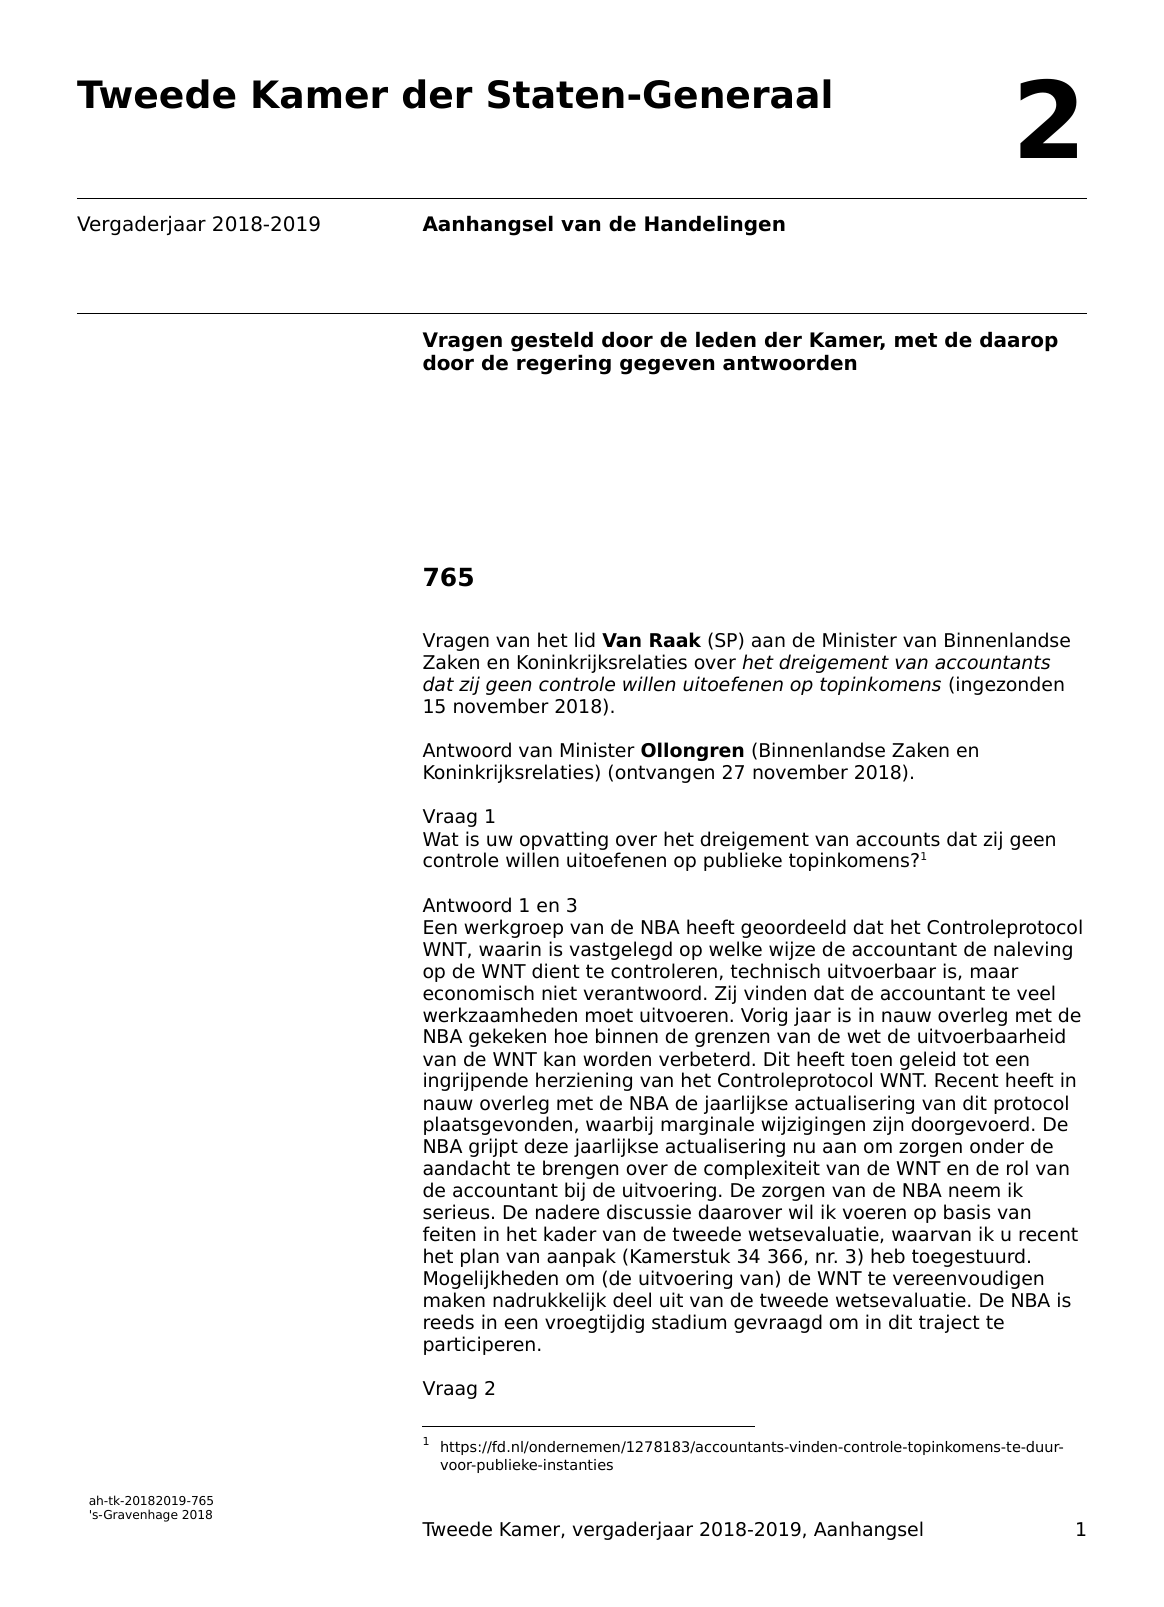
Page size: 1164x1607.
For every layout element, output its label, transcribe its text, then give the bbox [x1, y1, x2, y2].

text 765 [422, 563, 1087, 592]
table_cell Vragen gesteld door de leden der Kamer, met de daarop door de regering gegeven antwoorden [422, 314, 1087, 375]
text ah-tk-20182019-765 [88, 1494, 323, 1508]
text Vraag 1 [422, 806, 1087, 828]
table_cell Vergaderjaar 2018-2019 [77, 199, 422, 313]
table_cell [77, 314, 422, 375]
text https://fd.nl/ondernemen/1278183/accountants-vinden-controle-topinkomens-te-duur-voor-publieke-instanties [422, 1435, 1087, 1474]
table_header Tweede Kamer der Staten-Generaal [77, 59, 886, 198]
text Vraag 2 [422, 1378, 1087, 1400]
text 's-Gravenhage 2018 [88, 1508, 323, 1522]
text Wat is uw opvatting over het dreigement van accounts dat zij geen controle willen uitoefenen op publieke topinkomens? [422, 828, 1087, 872]
text Antwoord van Minister Ollongren (Binnenlandse Zaken en Koninkrijksrelaties) (ontvangen 27 november 2018). [422, 740, 1087, 784]
text Een werkgroep van de NBA heeft geoordeeld dat het Controleprotocol WNT, waarin is vastgelegd op welke wijze de accountant de naleving op de WNT dient te controleren, technisch uitvoerbaar is, maar economisch niet verantwoord. Zij vinden dat de accountant te veel werkzaamheden moet uitvoeren. Vorig jaar is in nauw overleg met de NBA gekeken hoe binnen de grenzen van de wet de uitvoerbaarheid van de WNT kan worden verbeterd. Dit heeft toen geleid tot een ingrijpende herziening van het Controleprotocol WNT. Recent heeft in nauw overleg met de NBA de jaarlijkse actualisering van dit protocol plaatsgevonden, waarbij marginale wijzigingen zijn doorgevoerd. De NBA grijpt deze jaarlijkse actualisering nu aan om zorgen onder de aandacht te brengen over de complexiteit van de WNT en de rol van de accountant bij de uitvoering. De zorgen van de NBA neem ik serieus. De nadere discussie daarover wil ik voeren op basis van feiten in het kader van de tweede wetsevaluatie, waarvan ik u recent het plan van aanpak (Kamerstuk 34 366, nr. 3) heb toegestuurd. Mogelijkheden om (de uitvoering van) de WNT te vereenvoudigen maken nadrukkelijk deel uit van de tweede wetsevaluatie. De NBA is reeds in een vroegtijdig stadium gevraagd om in dit traject te participeren. [422, 917, 1087, 1356]
text Antwoord 1 en 3 [422, 894, 1087, 917]
table_cell Aanhangsel van de Handelingen [422, 199, 1087, 313]
text Vragen van het lid Van Raak (SP) aan de Minister van Binnenlandse Zaken en Koninkrijksrelaties over het dreigement van accountants dat zij geen controle willen uitoefenen op topinkomens (ingezonden 15 november 2018). [422, 630, 1087, 718]
table_header 2 [886, 59, 1087, 198]
